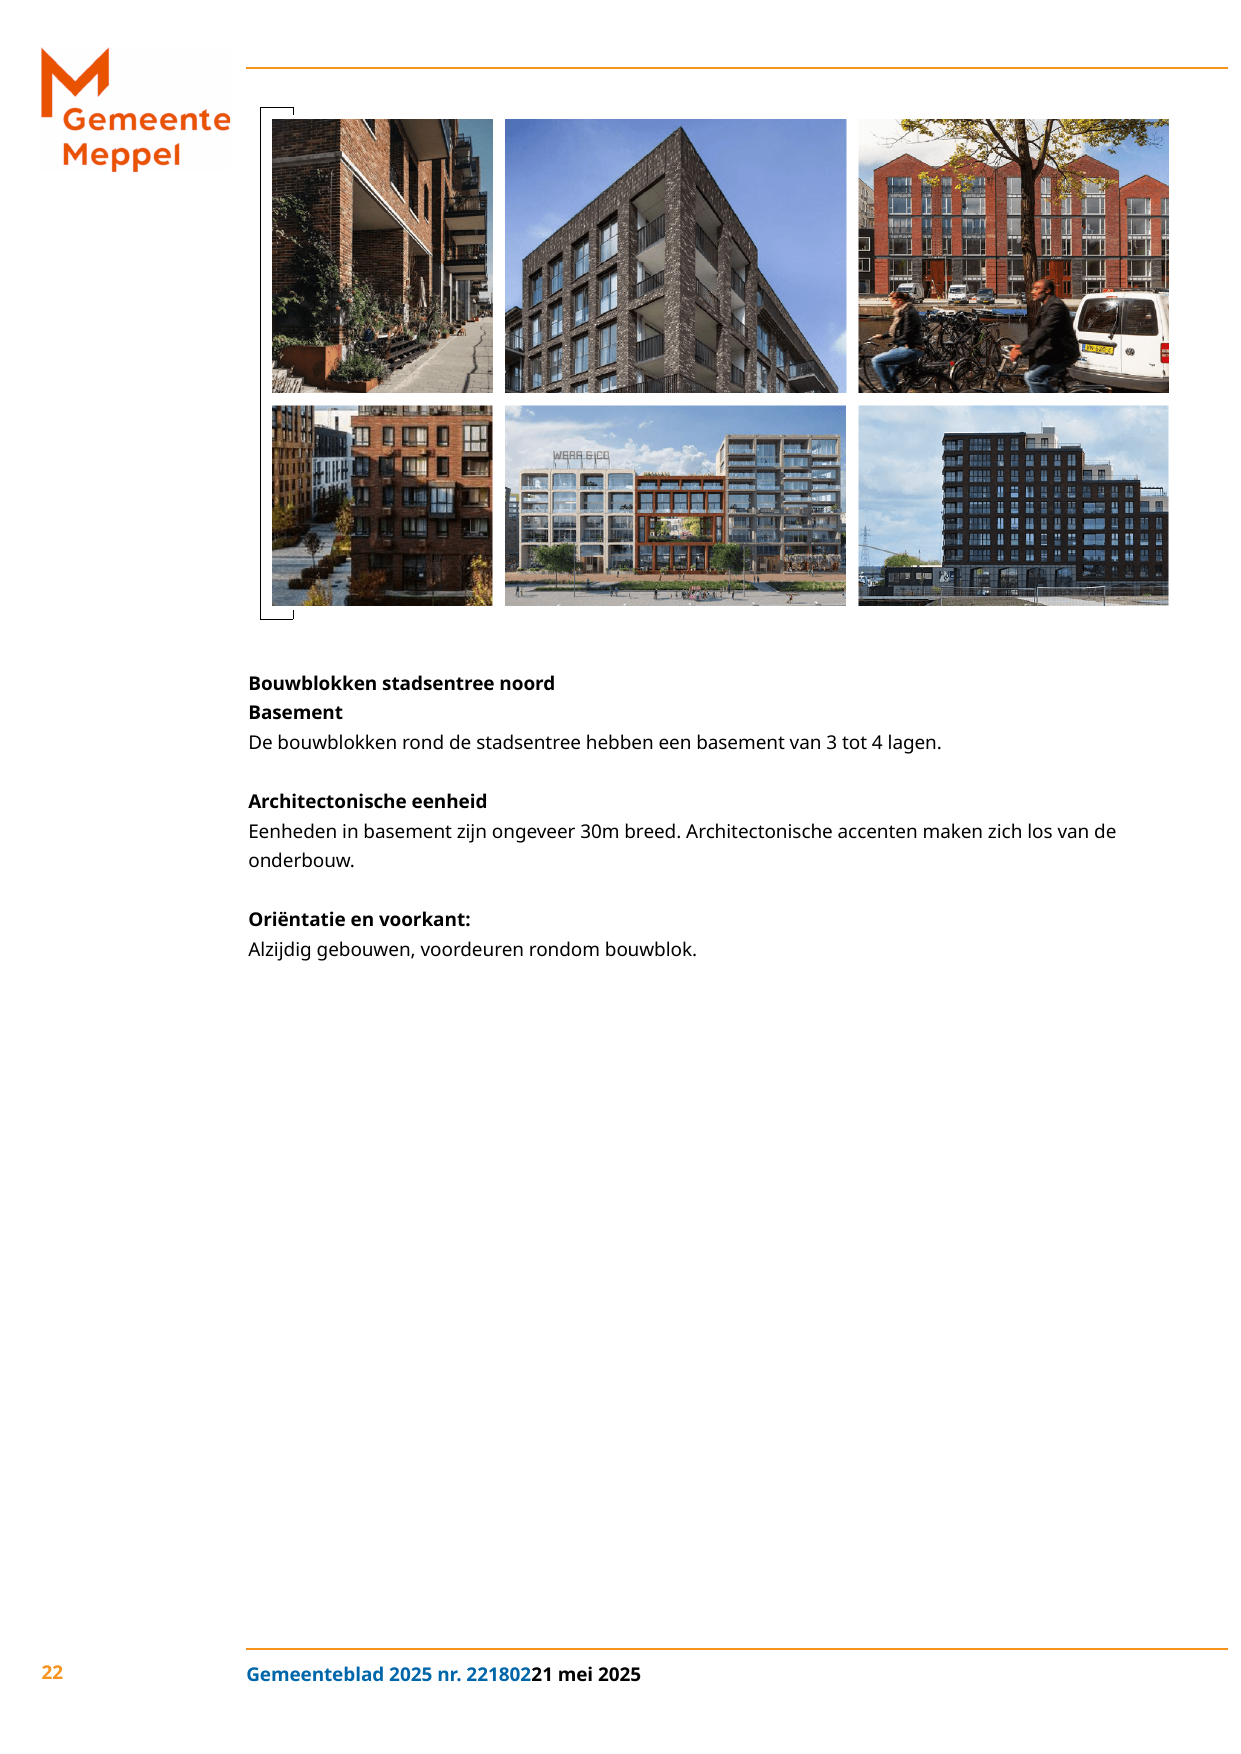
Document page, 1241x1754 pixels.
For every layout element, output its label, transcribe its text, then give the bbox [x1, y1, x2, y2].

text Eenheden in basement zijn ongeveer 30m breed. Architectonische accenten maken zich los van de onderbouw. [248, 818, 1152, 873]
text Bouwblokken stadsentree noord [248, 670, 1152, 696]
text Oriëntatie en voorkant: [248, 907, 1152, 932]
text Architectonische eenheid [248, 788, 1152, 814]
picture [268, 115, 1173, 610]
picture [41, 47, 231, 172]
text Basement [248, 699, 1152, 725]
text De bouwblokken rond de stadsentree hebben een basement van 3 tot 4 lagen. [248, 729, 1152, 755]
text Alzijdig gebouwen, voordeuren rondom bouwblok. [248, 936, 1152, 962]
